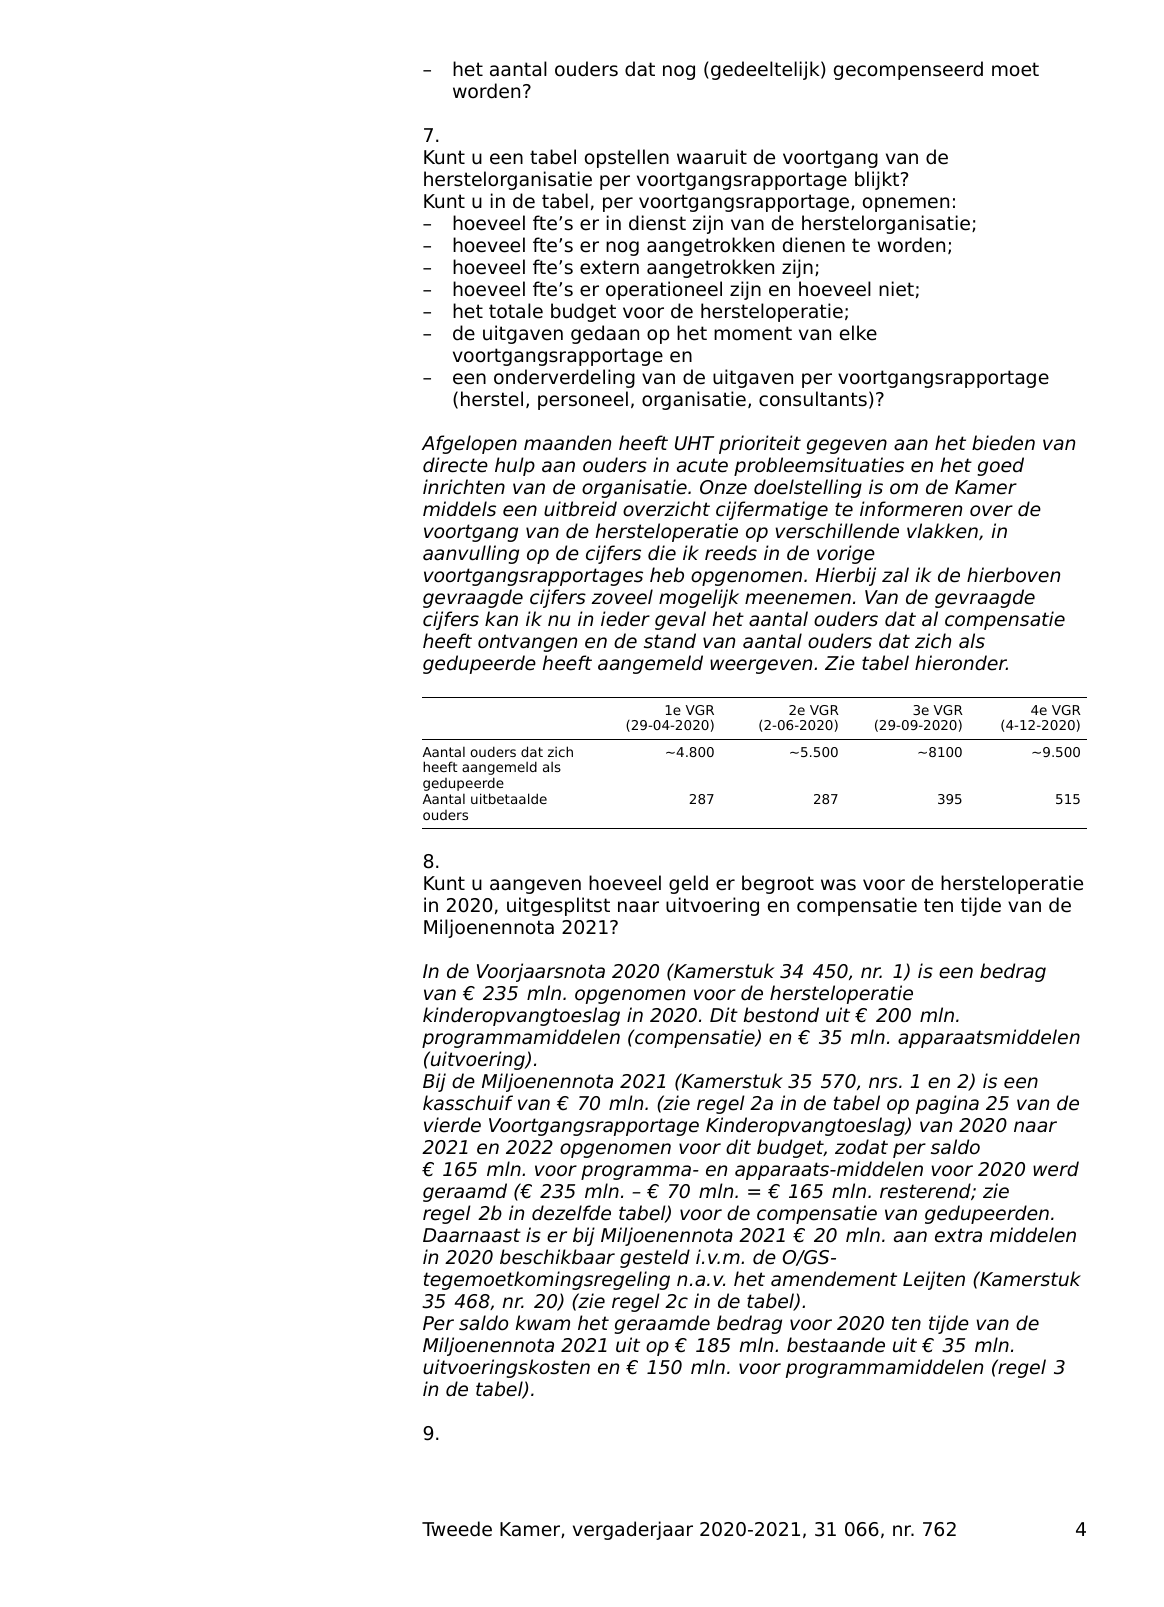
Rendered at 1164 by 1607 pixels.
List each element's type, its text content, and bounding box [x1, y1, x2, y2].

text Per saldo kwam het geraamde bedrag voor 2020 ten tijde van de Miljoenennota 2021 uit op € 185 mln. bestaande uit € 35 mln. uitvoeringskosten en € 150 mln. voor programmamiddelen (regel 3 in de tabel). [422, 1313, 1087, 1401]
table_cell Aantal uitbetaalde ouders [422, 792, 596, 828]
text Kunt u in de tabel, per voortgangsrapportage, opnemen: [422, 191, 1087, 213]
text – het aantal ouders dat nog (gedeeltelijk) gecompenseerd moet worden? [422, 59, 1087, 103]
table_cell ~5.500 [720, 740, 844, 792]
table_header 3e VGR (29-09-2020) [845, 698, 968, 739]
text 9. [422, 1423, 1087, 1445]
table_header 1e VGR (29-04-2020) [596, 698, 720, 739]
text Bij de Miljoenennota 2021 (Kamerstuk 35 570, nrs. 1 en 2) is een kasschuif van € 70 mln. (zie regel 2a in de tabel op pagina 25 van de vierde Voortgangsrapportage Kinderopvangtoeslag) van 2020 naar 2021 en 2022 opgenomen voor dit budget, zodat per saldo € 165 mln. voor programma- en apparaats-middelen voor 2020 werd geraamd (€ 235 mln. – € 70 mln. = € 165 mln. resterend; zie regel 2b in dezelfde tabel) voor de compensatie van gedupeerden. Daarnaast is er bij Miljoenennota 2021 € 20 mln. aan extra middelen in 2020 beschikbaar gesteld i.v.m. de O/GS-tegemoetkomingsregeling n.a.v. het amendement Leijten (Kamerstuk 35 468, nr. 20) (zie regel 2c in de tabel). [422, 1071, 1087, 1313]
table_cell 395 [845, 792, 968, 828]
table_cell ~9.500 [969, 740, 1087, 792]
text – hoeveel fte’s er operationeel zijn en hoeveel niet; [422, 279, 1087, 301]
text – een onderverdeling van de uitgaven per voortgangsrapportage (herstel, personeel, organisatie, consultants)? [422, 367, 1087, 411]
text In de Voorjaarsnota 2020 (Kamerstuk 34 450, nr. 1) is een bedrag van € 235 mln. opgenomen voor de hersteloperatie kinderopvangtoeslag in 2020. Dit bestond uit € 200 mln. programmamiddelen (compensatie) en € 35 mln. apparaatsmiddelen (uitvoering). [422, 961, 1087, 1071]
text Afgelopen maanden heeft UHT prioriteit gegeven aan het bieden van directe hulp aan ouders in acute probleemsituaties en het goed inrichten van de organisatie. Onze doelstelling is om de Kamer middels een uitbreid overzicht cijfermatige te informeren over de voortgang van de hersteloperatie op verschillende vlakken, in aanvulling op de cijfers die ik reeds in de vorige voortgangsrapportages heb opgenomen. Hierbij zal ik de hierboven gevraagde cijfers zoveel mogelijk meenemen. Van de gevraagde cijfers kan ik nu in ieder geval het aantal ouders dat al compensatie heeft ontvangen en de stand van aantal ouders dat zich als gedupeerde heeft aangemeld weergeven. Zie tabel hieronder. [422, 433, 1087, 675]
text Kunt u aangeven hoeveel geld er begroot was voor de hersteloperatie in 2020, uitgesplitst naar uitvoering en compensatie ten tijde van de Miljoenennota 2021? [422, 873, 1087, 939]
table_cell Aantal ouders dat zich heeft aangemeld als gedupeerde [422, 740, 596, 792]
table_cell 287 [720, 792, 844, 828]
text – hoeveel fte’s er nog aangetrokken dienen te worden; [422, 235, 1087, 257]
table_cell 515 [969, 792, 1087, 828]
text Kunt u een tabel opstellen waaruit de voortgang van de herstelorganisatie per voortgangsrapportage blijkt? [422, 147, 1087, 191]
table_cell ~8100 [845, 740, 968, 792]
text 7. [422, 125, 1087, 147]
text 8. [422, 851, 1087, 873]
text – de uitgaven gedaan op het moment van elke voortgangsrapportage en [422, 323, 1087, 367]
text – hoeveel fte’s extern aangetrokken zijn; [422, 257, 1087, 279]
text – het totale budget voor de hersteloperatie; [422, 301, 1087, 323]
table_cell 287 [596, 792, 720, 828]
text – hoeveel fte’s er in dienst zijn van de herstelorganisatie; [422, 213, 1087, 235]
table_cell ~4.800 [596, 740, 720, 792]
table_header 4e VGR (4-12-2020) [969, 698, 1087, 739]
table_header [422, 698, 596, 739]
table_header 2e VGR (2-06-2020) [720, 698, 844, 739]
